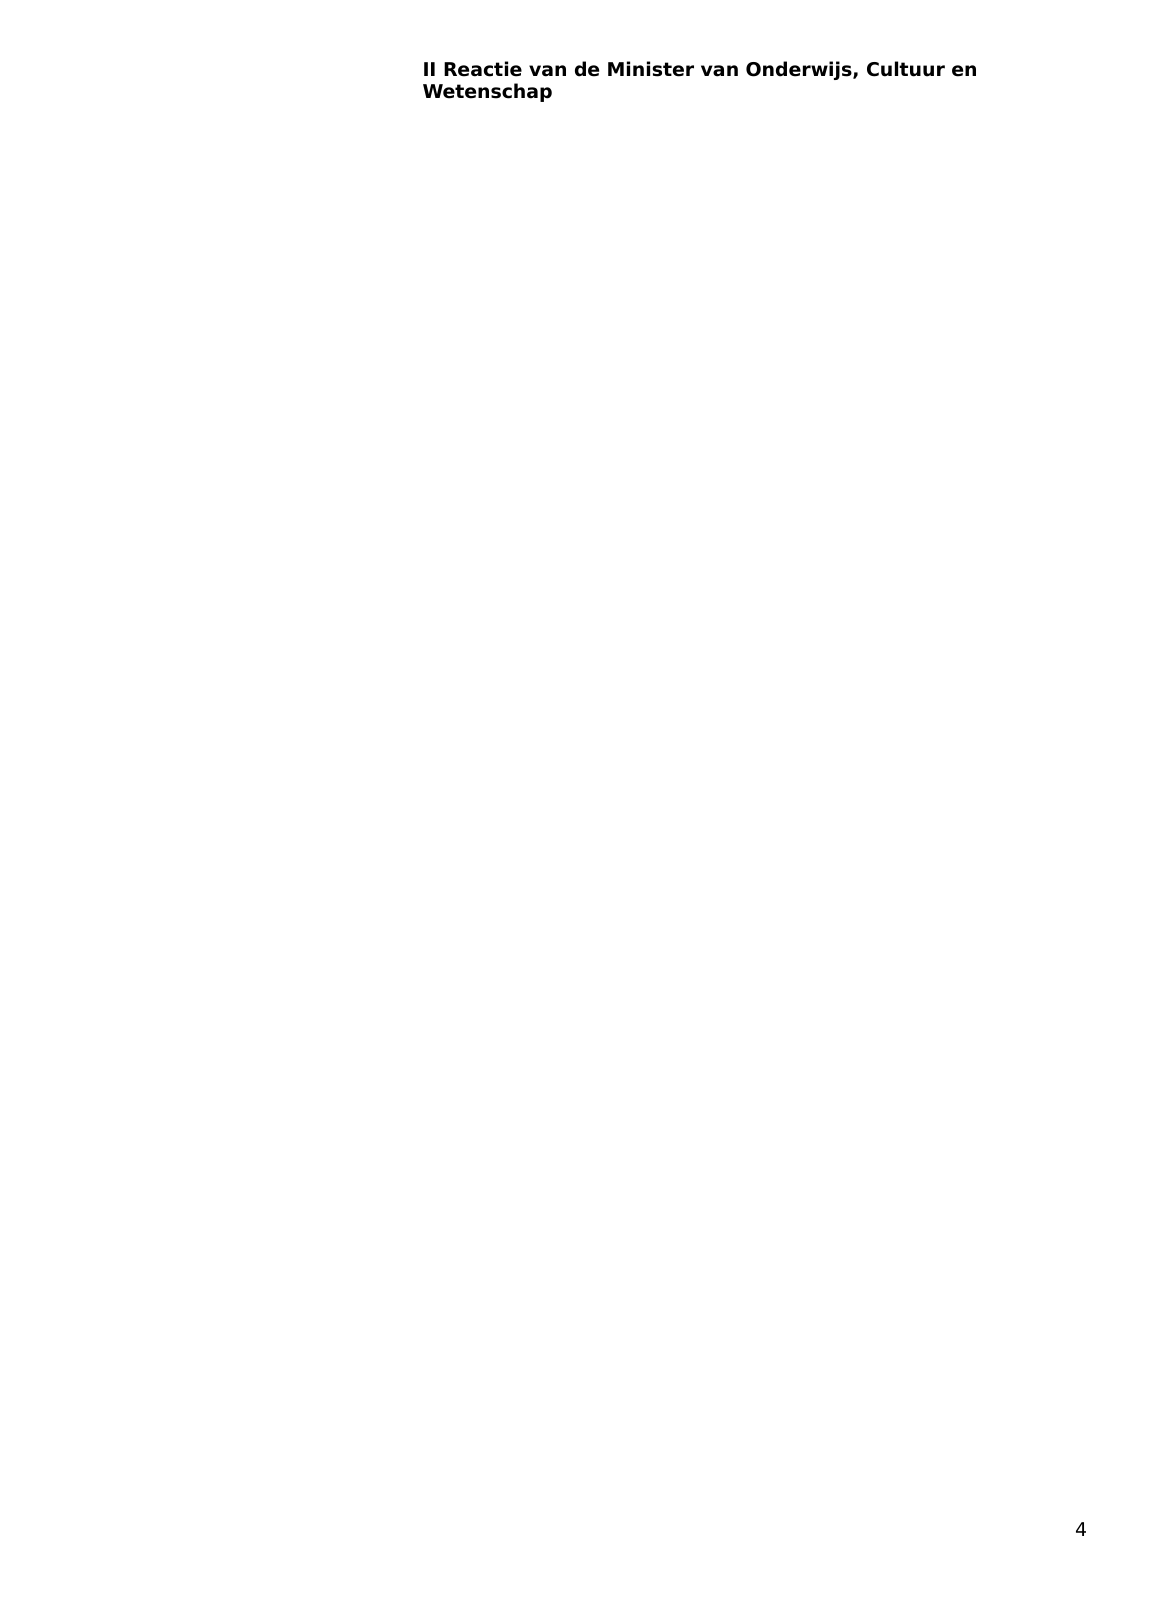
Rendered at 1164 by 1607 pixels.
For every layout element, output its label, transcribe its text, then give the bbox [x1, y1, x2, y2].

subtitle II Reactie van de Minister van Onderwijs, Cultuur en Wetenschap [422, 59, 1087, 103]
